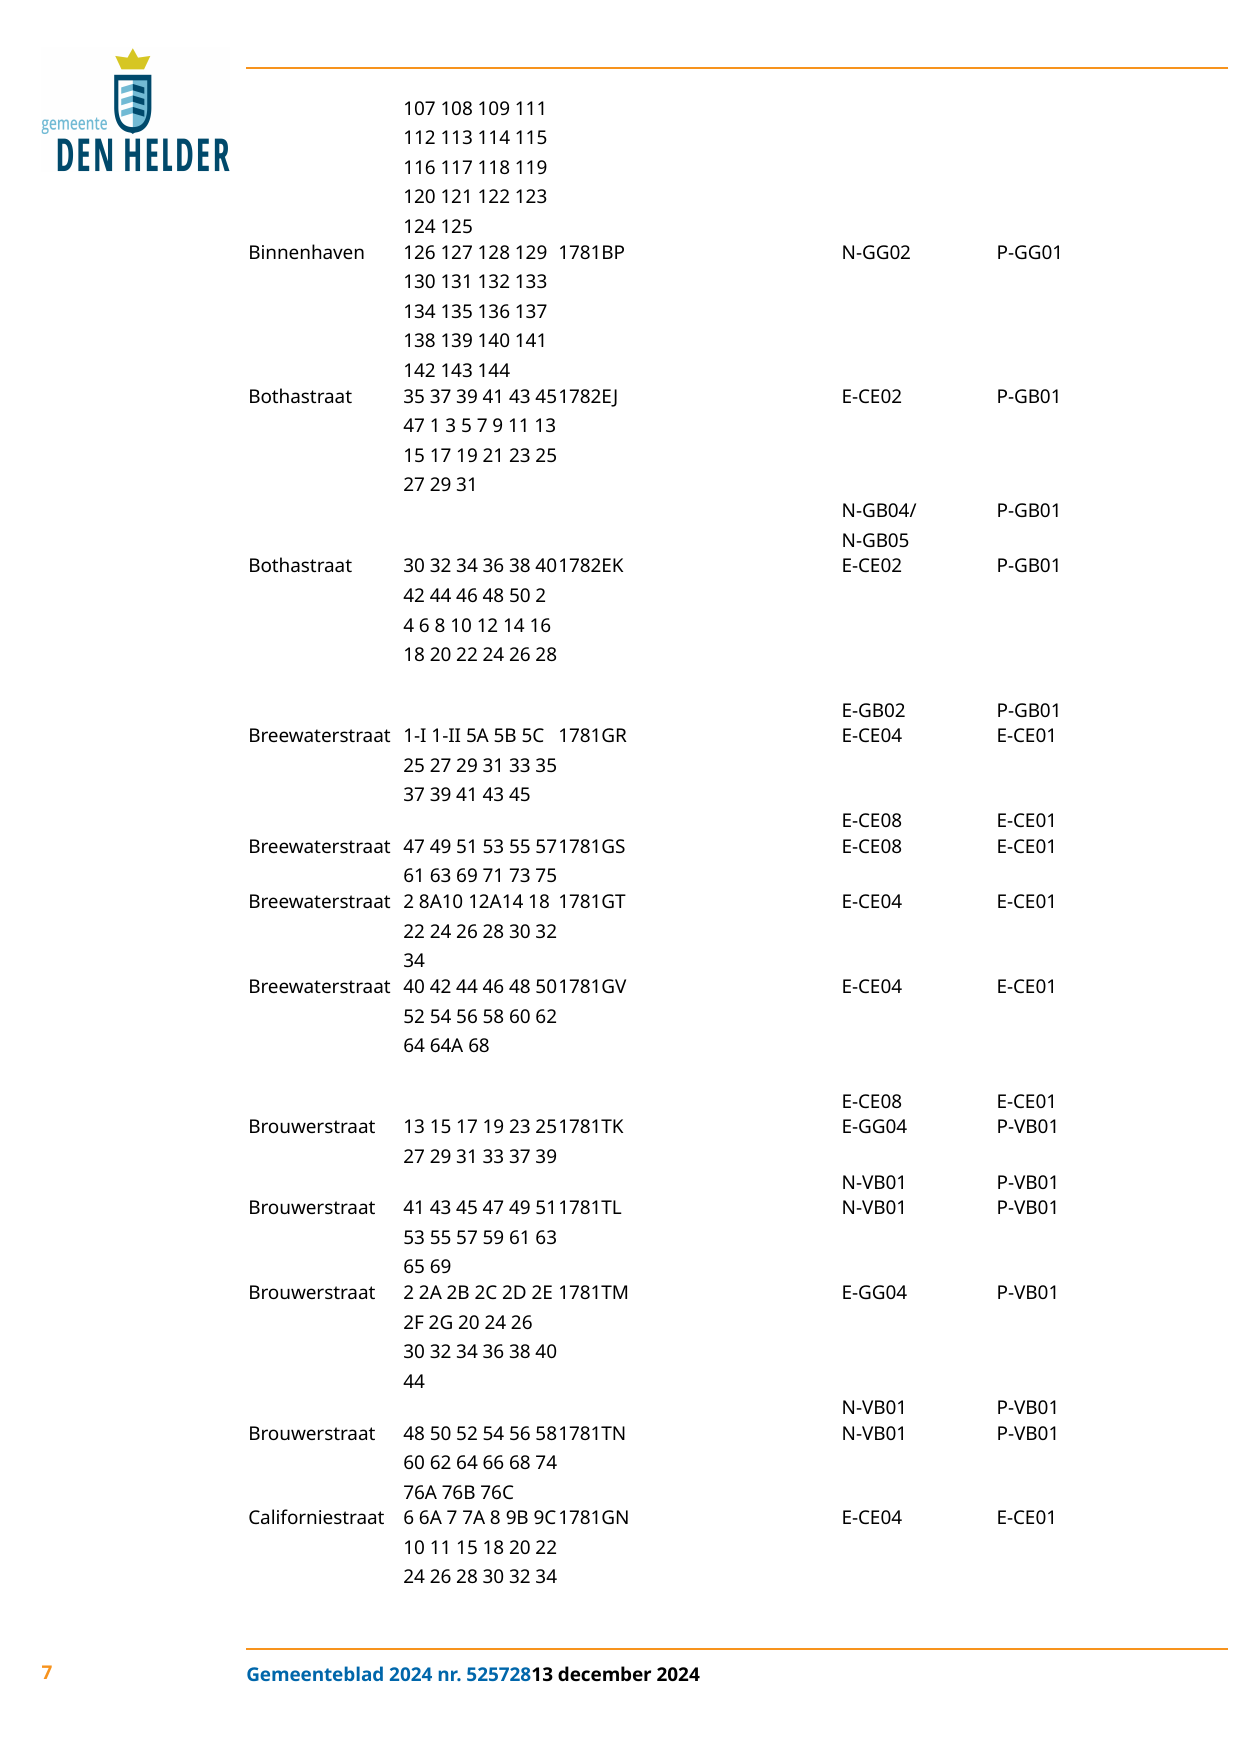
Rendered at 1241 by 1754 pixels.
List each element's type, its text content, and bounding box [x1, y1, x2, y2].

table_cell [248, 1169, 403, 1194]
table_cell P-VB01 [996, 1114, 1152, 1169]
table_cell Bothastraat [248, 553, 403, 697]
table_cell P-VB01 [996, 1280, 1152, 1394]
table_cell E-CE04 [841, 1505, 996, 1589]
table_cell [996, 95, 1152, 239]
table_cell 1782EJ [558, 383, 841, 497]
table_cell Californiestraat [248, 1505, 403, 1589]
table_cell [558, 808, 841, 833]
table_cell E-CE01 [996, 723, 1152, 807]
table_cell N-GG02 [841, 239, 996, 383]
table_cell 13 15 17 19 23 25 27 29 31 33 37 39 [403, 1114, 558, 1169]
table_cell [248, 808, 403, 833]
table_cell E-CE02 [841, 553, 996, 697]
table_cell Brouwerstraat [248, 1114, 403, 1169]
table_cell 1781TL [558, 1195, 841, 1279]
table_cell [403, 697, 558, 722]
table_cell P-VB01 [996, 1169, 1152, 1194]
table_cell P-GB01 [996, 498, 1152, 553]
table_cell [403, 1169, 558, 1194]
table_cell P-VB01 [996, 1195, 1152, 1279]
table_cell Bothastraat [248, 383, 403, 497]
table_cell Binnenhaven [248, 239, 403, 383]
table_cell 48 50 52 54 56 58 60 62 64 66 68 74 76A 76B 76C [403, 1420, 558, 1504]
table_cell [403, 498, 558, 553]
table_cell E-GB02 [841, 697, 996, 722]
picture [182, 144, 187, 165]
table_cell E-CE01 [996, 833, 1152, 888]
table_cell 1781GT [558, 889, 841, 973]
table_cell [248, 1394, 403, 1420]
table_cell 1781TM [558, 1280, 841, 1394]
table_cell E-GG04 [841, 1114, 996, 1169]
table_cell P-GB01 [996, 383, 1152, 497]
table_cell 1781GN [558, 1505, 841, 1589]
table_cell Brouwerstraat [248, 1280, 403, 1394]
table_cell E-GG04 [841, 1280, 996, 1394]
picture [41, 47, 231, 172]
table_cell [558, 697, 841, 722]
table_cell [248, 95, 403, 239]
table_cell N-VB01 [841, 1169, 996, 1194]
table_cell 40 42 44 46 48 50 52 54 56 58 60 62 64 64A 68 [403, 973, 558, 1088]
table_cell [248, 498, 403, 553]
table_cell [558, 95, 841, 239]
table_cell Breewaterstraat [248, 973, 403, 1088]
table_cell P-GB01 [996, 697, 1152, 722]
table_cell P-GG01 [996, 239, 1152, 383]
table_cell 1781GS [558, 833, 841, 888]
table_cell N-VB01 [841, 1420, 996, 1504]
table_cell P-VB01 [996, 1394, 1152, 1420]
table_cell [248, 1088, 403, 1113]
table_cell [558, 1169, 841, 1194]
table_cell E-CE01 [996, 1088, 1152, 1113]
table_cell N-GB04/ N-GB05 [841, 498, 996, 553]
table_cell 1781GV [558, 973, 841, 1088]
table_cell E-CE01 [996, 973, 1152, 1088]
table_cell Breewaterstraat [248, 889, 403, 973]
table_cell [248, 697, 403, 722]
table_cell [558, 498, 841, 553]
table_cell [841, 95, 996, 239]
table_cell 126 127 128 129 130 131 132 133 134 135 136 137 138 139 140 141 142 143 144 [403, 239, 558, 383]
table_cell 1781TN [558, 1420, 841, 1504]
table_cell 2 8A10 12A14 18 22 24 26 28 30 32 34 [403, 889, 558, 973]
table_cell N-VB01 [841, 1394, 996, 1420]
picture [220, 160, 224, 172]
table_cell [558, 1088, 841, 1113]
table_cell 1782EK [558, 553, 841, 697]
table_cell 41 43 45 47 49 51 53 55 57 59 61 63 65 69 [403, 1195, 558, 1279]
table_cell E-CE04 [841, 723, 996, 807]
table_cell 30 32 34 36 38 40 42 44 46 48 50 2 4 6 8 10 12 14 16 18 20 22 24 26 28 [403, 553, 558, 697]
table_cell E-CE01 [996, 808, 1152, 833]
table_cell 1-I 1-II 5A 5B 5C 25 27 29 31 33 35 37 39 41 43 45 [403, 723, 558, 807]
table_cell 35 37 39 41 43 45 47 1 3 5 7 9 11 13 15 17 19 21 23 25 27 29 31 [403, 383, 558, 497]
table_cell Breewaterstraat [248, 723, 403, 807]
table_cell P-VB01 [996, 1420, 1152, 1504]
table_cell E-CE01 [996, 1505, 1152, 1589]
table_cell N-VB01 [841, 1195, 996, 1279]
table_cell Brouwerstraat [248, 1420, 403, 1504]
table_cell E-CE02 [841, 383, 996, 497]
table_cell 1781GR [558, 723, 841, 807]
table_cell [403, 1088, 558, 1113]
picture [63, 144, 68, 165]
table_cell 2 2A 2B 2C 2D 2E 2F 2G 20 24 26 30 32 34 36 38 40 44 [403, 1280, 558, 1394]
table_cell [403, 808, 558, 833]
table_cell E-CE08 [841, 808, 996, 833]
picture [130, 157, 135, 172]
table_cell Breewaterstraat [248, 833, 403, 888]
picture [100, 154, 106, 172]
table_cell E-CE04 [841, 973, 996, 1088]
table_cell 6 6A 7 7A 8 9B 9C 10 11 15 18 20 22 24 26 28 30 32 34 [403, 1505, 558, 1589]
table_cell 1781TK [558, 1114, 841, 1169]
table_cell E-CE01 [996, 889, 1152, 973]
table_cell E-CE04 [841, 889, 996, 973]
table_cell 47 49 51 53 55 57 61 63 69 71 73 75 [403, 833, 558, 888]
table_cell [403, 1394, 558, 1420]
table_cell Brouwerstraat [248, 1195, 403, 1279]
table_cell 1781BP [558, 239, 841, 383]
table_cell E-CE08 [841, 1088, 996, 1113]
table_cell 107 108 109 111 112 113 114 115 116 117 118 119 120 121 122 123 124 125 [403, 95, 558, 239]
table_cell [558, 1394, 841, 1420]
table_cell P-GB01 [996, 553, 1152, 697]
table_cell E-CE08 [841, 833, 996, 888]
